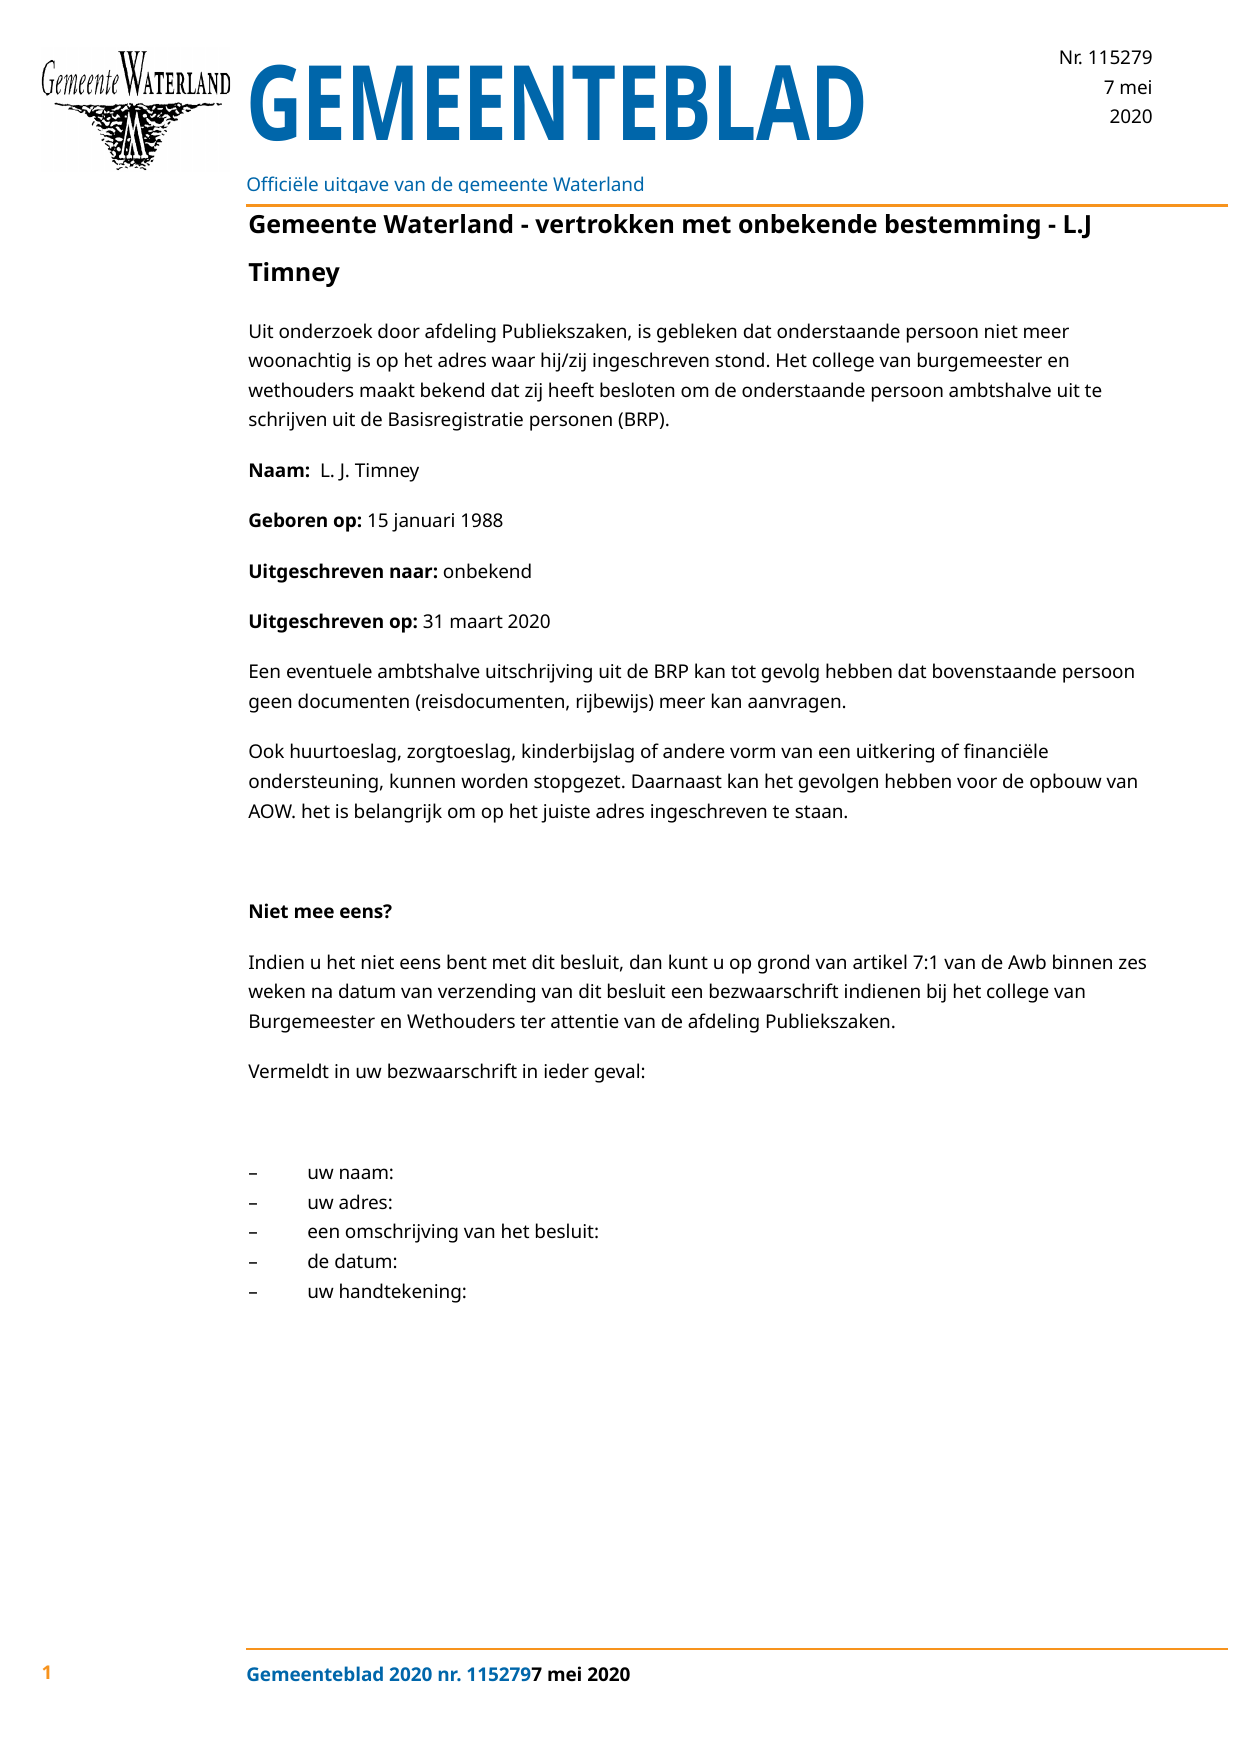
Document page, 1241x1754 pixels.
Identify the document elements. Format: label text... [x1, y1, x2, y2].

list uw adres: [248, 1189, 1152, 1215]
text Gemeente Waterland - vertrokken met onbekende bestemming - L.J Timney [248, 207, 1152, 288]
picture [41, 47, 231, 172]
list uw naam: [248, 1159, 1152, 1185]
text Vermeldt in uw bezwaarschrift in ieder geval: [248, 1059, 1152, 1084]
list uw handtekening: [248, 1278, 1152, 1304]
text Naam: L. J. Timney [248, 457, 1152, 483]
text Uitgeschreven naar: onbekend [248, 558, 1152, 584]
text Uit onderzoek door afdeling Publiekszaken, is gebleken dat onderstaande persoon niet meer woonachtig is op het adres waar hij/zij ingeschreven stond. Het college van burgemeester en wethouders maakt bekend dat zij heeft besloten om de onderstaande persoon ambtshalve uit te schrijven uit de Basisregistratie personen (BRP). [248, 318, 1152, 432]
text Indien u het niet eens bent met dit besluit, dan kunt u op grond van artikel 7:1 van de Awb binnen zes weken na datum van verzending van dit besluit een bezwaarschrift indienen bij het college van Burgemeester en Wethouders ter attentie van de afdeling Publiekszaken. [248, 949, 1152, 1034]
text Uitgeschreven op: 31 maart 2020 [248, 608, 1152, 634]
text Niet mee eens? [248, 899, 1152, 924]
list een omschrijving van het besluit: [248, 1219, 1152, 1244]
list de datum: [248, 1248, 1152, 1274]
text Ook huurtoeslag, zorgtoeslag, kinderbijslag of andere vorm van een uitkering of financiële ondersteuning, kunnen worden stopgezet. Daarnaast kan het gevolgen hebben voor de opbouw van AOW. het is belangrijk om op het juiste adres ingeschreven te staan. [248, 739, 1152, 824]
text Een eventuele ambtshalve uitschrijving uit de BRP kan tot gevolg hebben dat bovenstaande persoon geen documenten (reisdocumenten, rijbewijs) meer kan aanvragen. [248, 659, 1152, 714]
text Geboren op: 15 januari 1988 [248, 507, 1152, 533]
